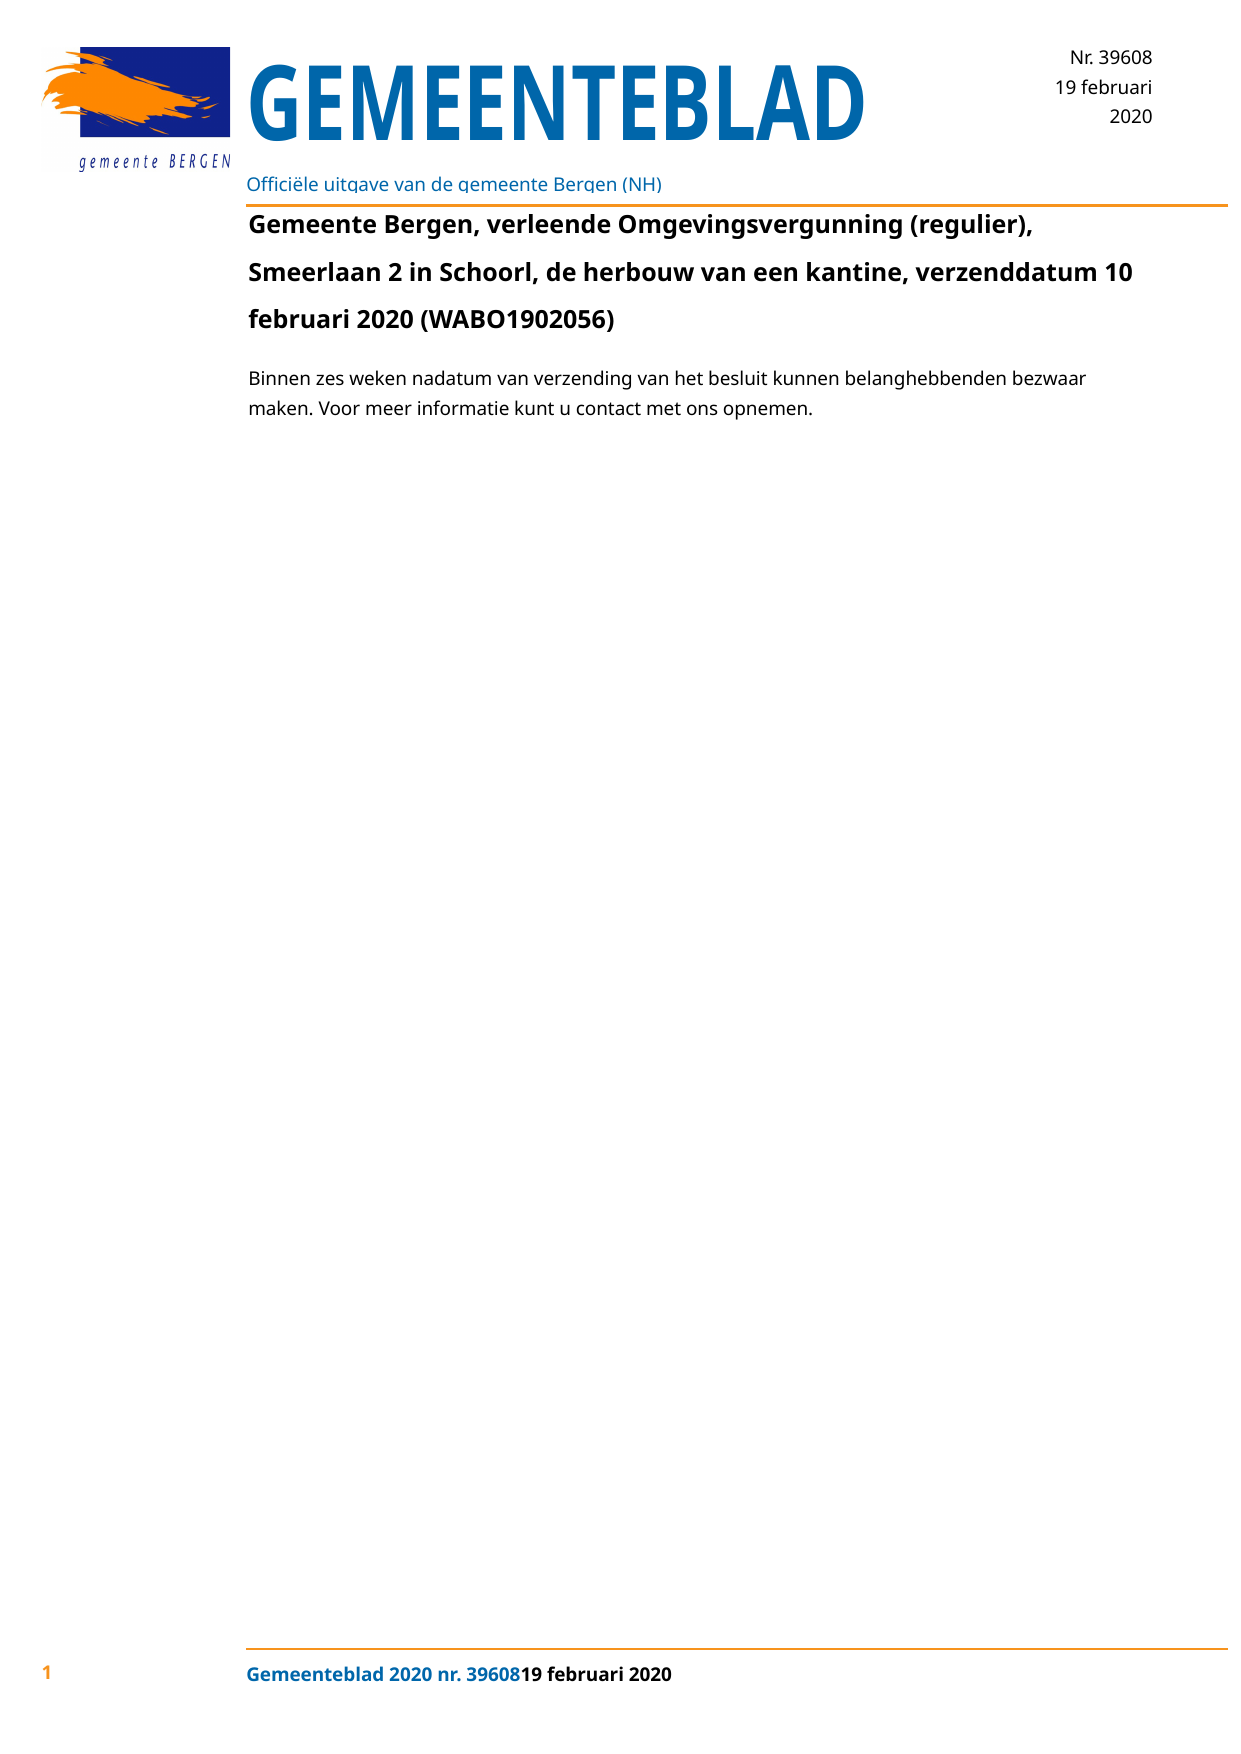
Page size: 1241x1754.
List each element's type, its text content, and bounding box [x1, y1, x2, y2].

text Gemeente Bergen, verleende Omgevingsvergunning (regulier), Smeerlaan 2 in Schoorl, de herbouw van een kantine, verzenddatum 10 februari 2020 (WABO1902056) [248, 207, 1152, 336]
text Binnen zes weken nadatum van verzending van het besluit kunnen belanghebbenden bezwaar maken. Voor meer informatie kunt u contact met ons opnemen. [248, 366, 1152, 421]
picture [41, 47, 231, 172]
